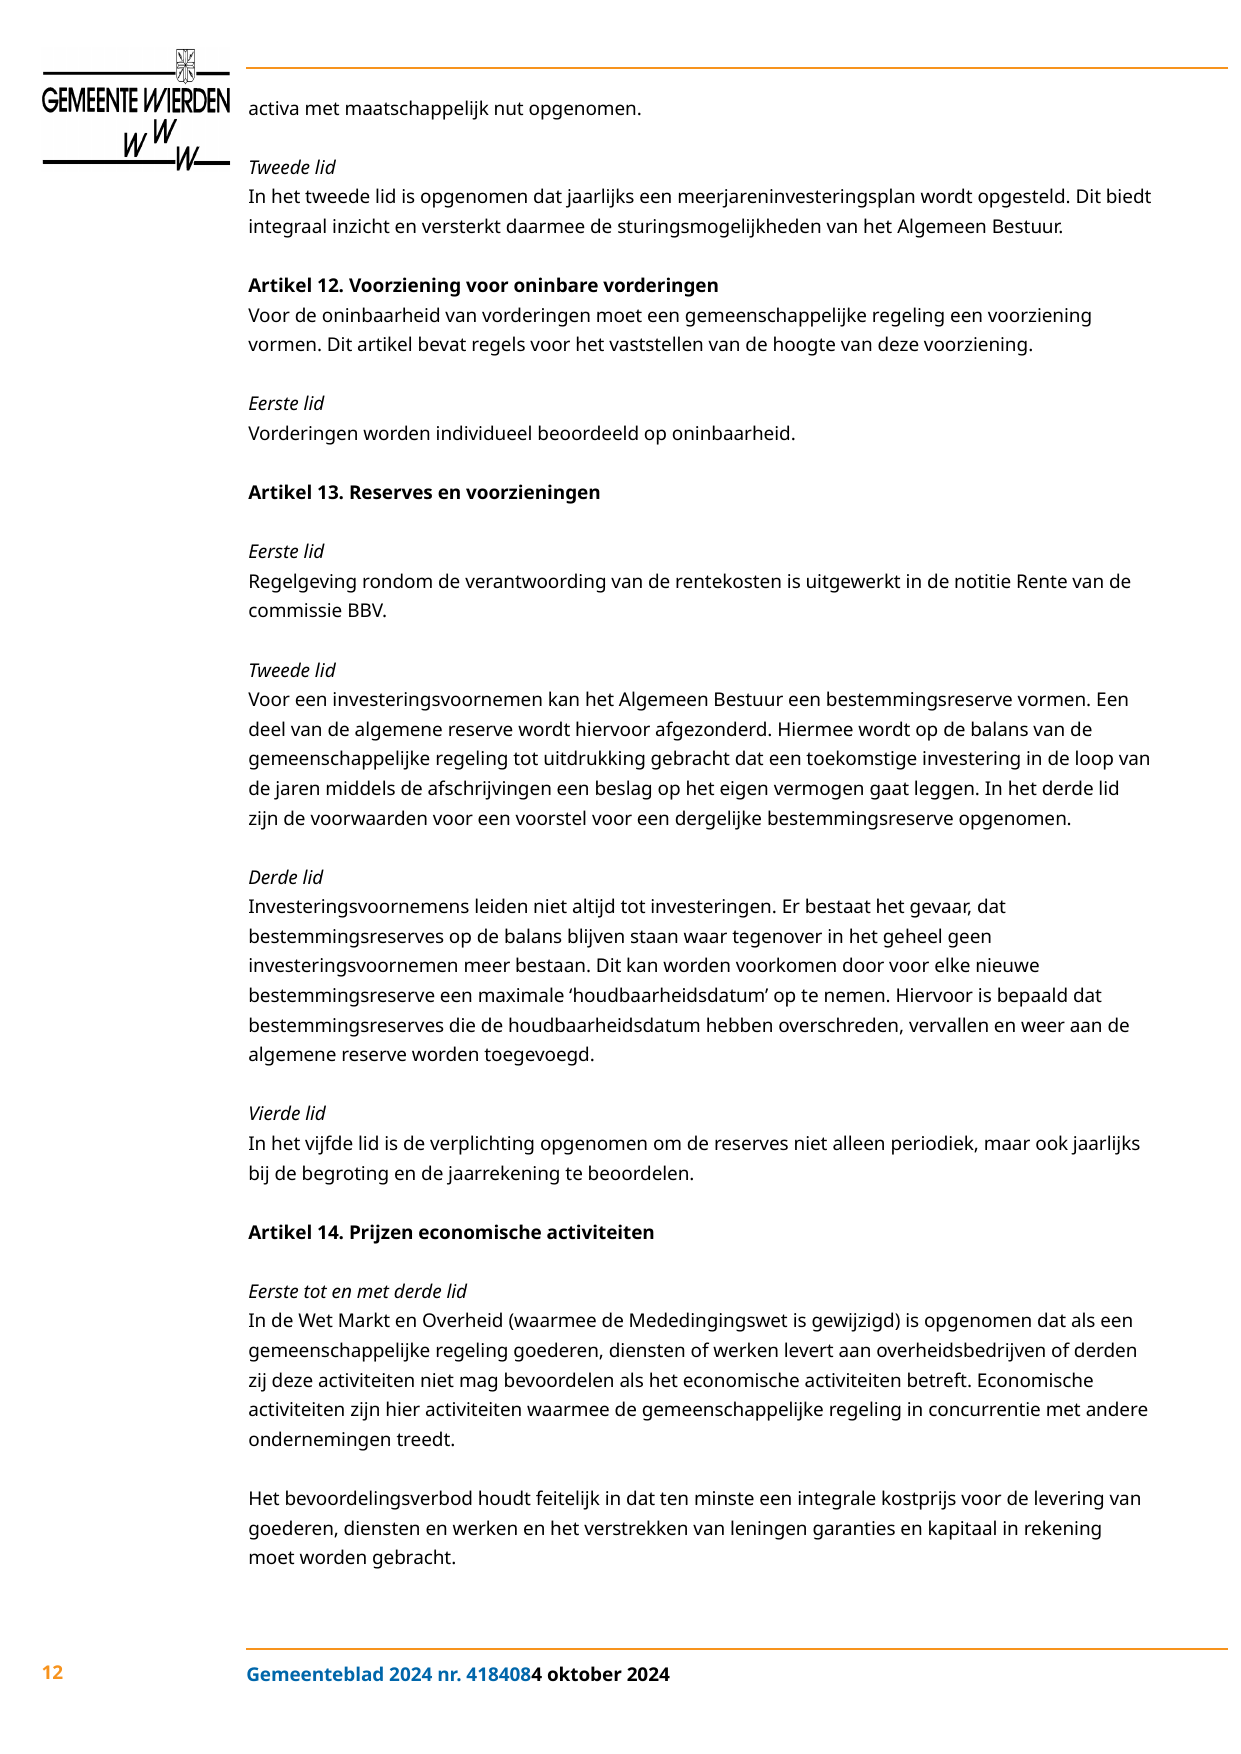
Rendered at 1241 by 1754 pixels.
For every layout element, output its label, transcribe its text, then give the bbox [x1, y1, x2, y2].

text In het vijfde lid is de verplichting opgenomen om de reserves niet alleen periodiek, maar ook jaarlijks bij de begroting en de jaarrekening te beoordelen. [248, 1130, 1152, 1186]
text Vorderingen worden individueel beoordeeld op oninbaarheid. [248, 420, 1152, 446]
text Artikel 12. Voorziening voor oninbare vorderingen [248, 272, 1152, 298]
text Investeringsvoornemens leiden niet altijd tot investeringen. Er bestaat het gevaar, dat bestemmingsreserves op de balans blijven staan waar tegenover in het geheel geen investeringsvoornemen meer bestaan. Dit kan worden voorkomen door voor elke nieuwe bestemmingsreserve een maximale ‘houdbaarheidsdatum’ op te nemen. Hiervoor is bepaald dat bestemmingsreserves die de houdbaarheidsdatum hebben overschreden, vervallen en weer aan de algemene reserve worden toegevoegd. [248, 893, 1152, 1067]
text Het bevoordelingsverbod houdt feitelijk in dat ten minste een integrale kostprijs voor de levering van goederen, diensten en werken en het verstrekken van leningen garanties en kapitaal in rekening moet worden gebracht. [248, 1485, 1152, 1570]
text Voor een investeringsvoornemen kan het Algemeen Bestuur een bestemmingsreserve vormen. Een deel van de algemene reserve wordt hiervoor afgezonderd. Hiermee wordt op de balans van de gemeenschappelijke regeling tot uitdrukking gebracht dat een toekomstige investering in de loop van de jaren middels de afschrijvingen een beslag op het eigen vermogen gaat leggen. In het derde lid zijn de voorwaarden voor een voorstel voor een dergelijke bestemmingsreserve opgenomen. [248, 686, 1152, 831]
text Tweede lid [248, 657, 1152, 683]
text Derde lid [248, 864, 1152, 890]
text Artikel 13. Reserves en voorzieningen [248, 479, 1152, 505]
text Eerste lid [248, 538, 1152, 564]
text Tweede lid [248, 154, 1152, 180]
text In de Wet Markt en Overheid (waarmee de Mededingingswet is gewijzigd) is opgenomen dat als een gemeenschappelijke regeling goederen, diensten of werken levert aan overheidsbedrijven of derden zij deze activiteiten niet mag bevoordelen als het economische activiteiten betreft. Economische activiteiten zijn hier activiteiten waarmee de gemeenschappelijke regeling in concurrentie met andere ondernemingen treedt. [248, 1308, 1152, 1452]
text Voor de oninbaarheid van vorderingen moet een gemeenschappelijke regeling een voorziening vormen. Dit artikel bevat regels voor het vaststellen van de hoogte van deze voorziening. [248, 302, 1152, 357]
text Eerste lid [248, 391, 1152, 416]
text Vierde lid [248, 1101, 1152, 1126]
text Regelgeving rondom de verantwoording van de rentekosten is uitgewerkt in de notitie Rente van de commissie BBV. [248, 568, 1152, 623]
text In het tweede lid is opgenomen dat jaarlijks een meerjareninvesteringsplan wordt opgesteld. Dit biedt integraal inzicht en versterkt daarmee de sturingsmogelijkheden van het Algemeen Bestuur. [248, 183, 1152, 239]
text Artikel 14. Prijzen economische activiteiten [248, 1219, 1152, 1245]
picture [41, 47, 231, 172]
text Eerste tot en met derde lid [248, 1278, 1152, 1304]
text activa met maatschappelijk nut opgenomen. [248, 95, 1152, 121]
